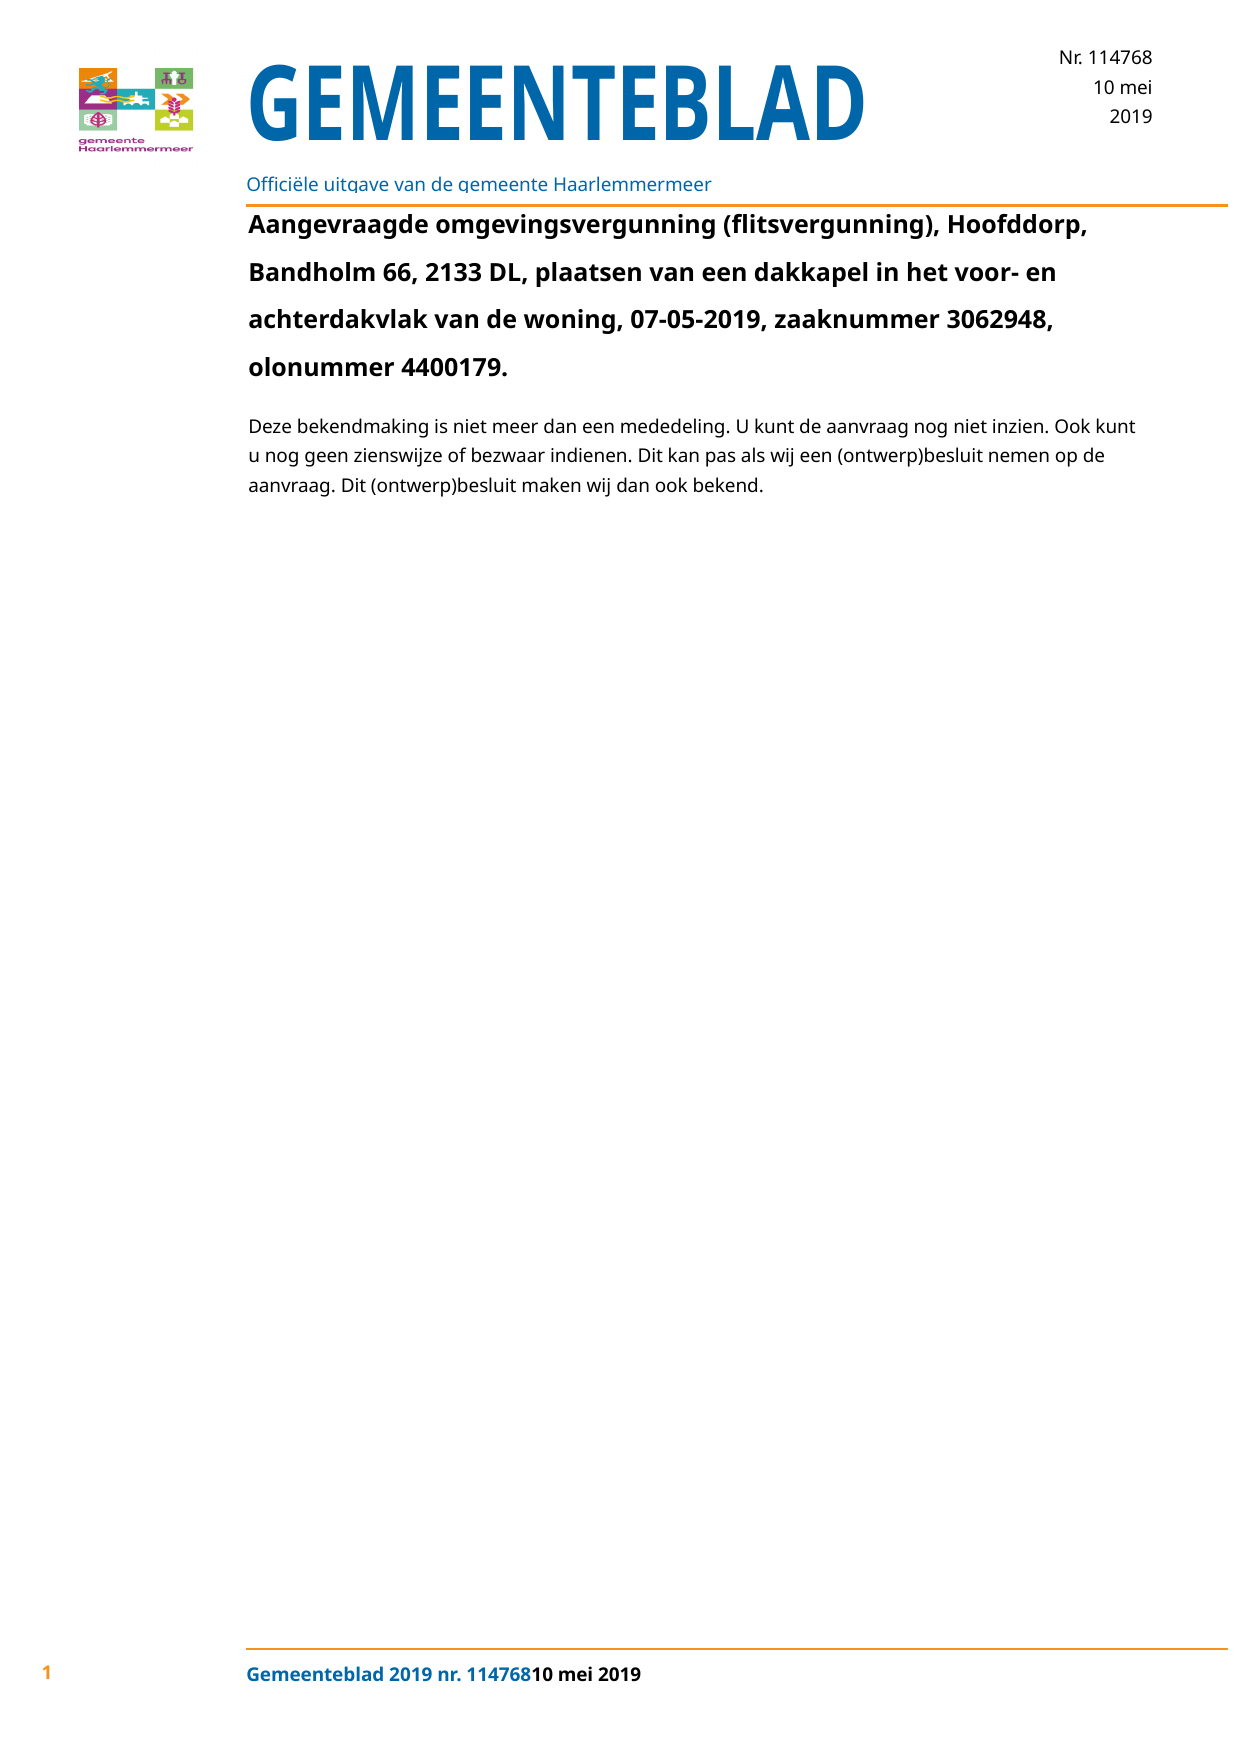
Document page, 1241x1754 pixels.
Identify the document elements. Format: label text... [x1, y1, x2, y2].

picture [41, 47, 231, 172]
text Deze bekendmaking is niet meer dan een mededeling. U kunt de aanvraag nog niet inzien. Ook kunt u nog geen zienswijze of bezwaar indienen. Dit kan pas als wij een (ontwerp)besluit nemen op de aanvraag. Dit (ontwerp)besluit maken wij dan ook bekend. [248, 413, 1152, 498]
text Aangevraagde omgevingsvergunning (flitsvergunning), Hoofddorp, Bandholm 66, 2133 DL, plaatsen van een dakkapel in het voor- en achterdakvlak van de woning, 07-05-2019, zaaknummer 3062948, olonummer 4400179. [248, 207, 1152, 384]
